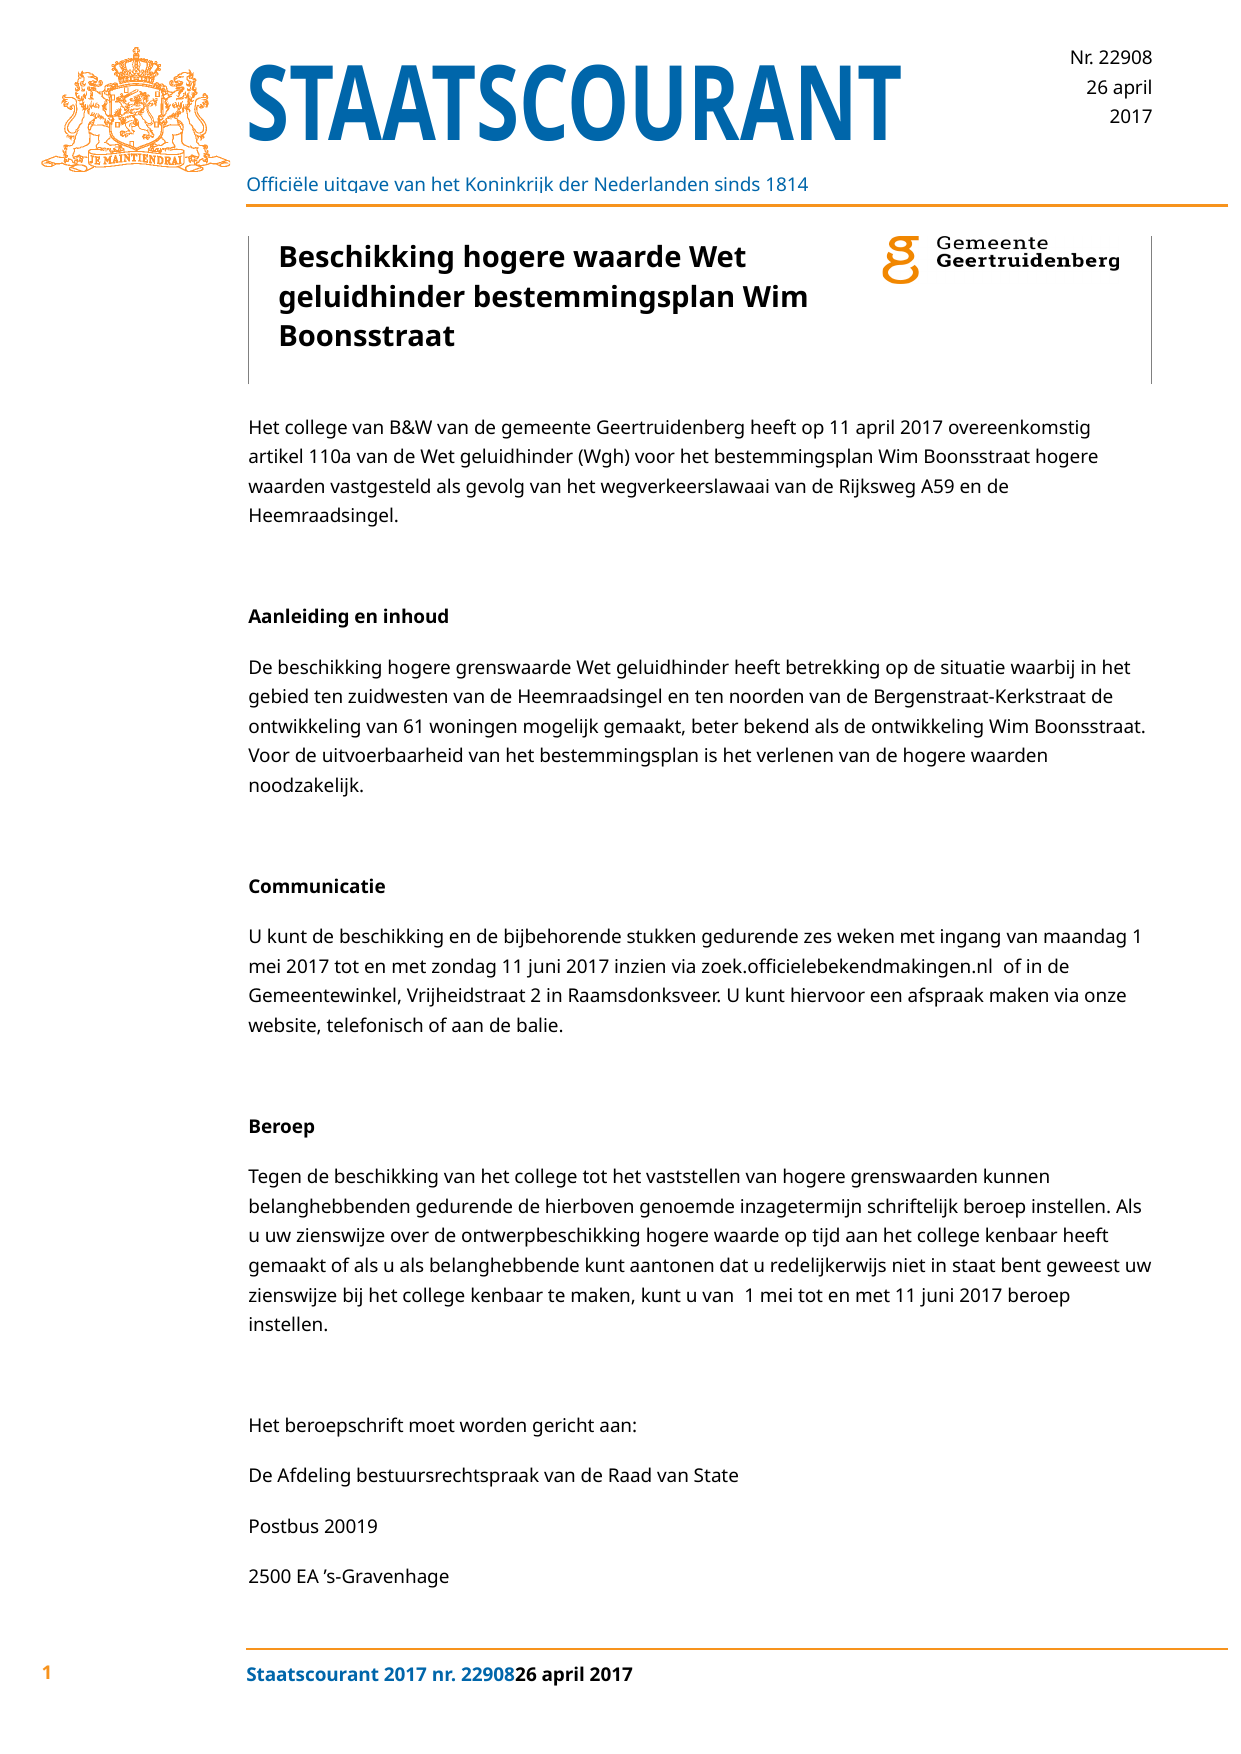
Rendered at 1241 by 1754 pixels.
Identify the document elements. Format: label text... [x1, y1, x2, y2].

text Communicatie [248, 873, 1152, 899]
table_header [850, 284, 1151, 384]
text Het college van B&W van de gemeente Geertruidenberg heeft op 11 april 2017 overeenkomstig artikel 110a van de Wet geluidhinder (Wgh) voor het bestemmingsplan Wim Boonsstraat hogere waarden vastgesteld als gevolg van het wegverkeerslawaai van de Rijksweg A59 en de Heemraadsingel. [248, 414, 1152, 528]
text De beschikking hogere grenswaarde Wet geluidhinder heeft betrekking op de situatie waarbij in het gebied ten zuidwesten van de Heemraadsingel en ten noorden van de Bergenstraat-Kerkstraat de ontwikkeling van 61 woningen mogelijk gemaakt, beter bekend als de ontwikkeling Wim Boonsstraat. Voor de uitvoerbaarheid van het bestemmingsplan is het verlenen van de hogere waarden noodzakelijk. [248, 654, 1152, 798]
table_header [850, 236, 882, 283]
table_header [1119, 236, 1151, 283]
text Aanleiding en inhoud [248, 603, 1152, 629]
text Beroep [248, 1113, 1152, 1139]
text U kunt de beschikking en de bijbehorende stukken gedurende zes weken met ingang van maandag 1 mei 2017 tot en met zondag 11 juni 2017 inzien via zoek.officielebekendmakingen.nl of in de Gemeentewinkel, Vrijheidstraat 2 in Raamsdonksveer. U kunt hiervoor een afspraak maken via onze website, telefonisch of aan de balie. [248, 923, 1152, 1038]
picture [882, 236, 1119, 284]
text Postbus 20019 [248, 1513, 1152, 1539]
table_header Beschikking hogere waarde Wet geluidhinder bestemmingsplan Wim Boonsstraat [249, 236, 850, 384]
picture [41, 47, 231, 172]
text 2500 EA ’s-Gravenhage [248, 1563, 1152, 1589]
text Het beroepschrift moet worden gericht aan: [248, 1412, 1152, 1438]
text De Afdeling bestuursrechtspraak van de Raad van State [248, 1463, 1152, 1488]
text Tegen de beschikking van het college tot het vaststellen van hogere grenswaarden kunnen belanghebbenden gedurende de hierboven genoemde inzagetermijn schriftelijk beroep instellen. Als u uw zienswijze over de ontwerpbeschikking hogere waarde op tijd aan het college kenbaar heeft gemaakt of als u als belanghebbende kunt aantonen dat u redelijkerwijs niet in staat bent geweest uw zienswijze bij het college kenbaar te maken, kunt u van 1 mei tot en met 11 juni 2017 beroep instellen. [248, 1163, 1152, 1337]
